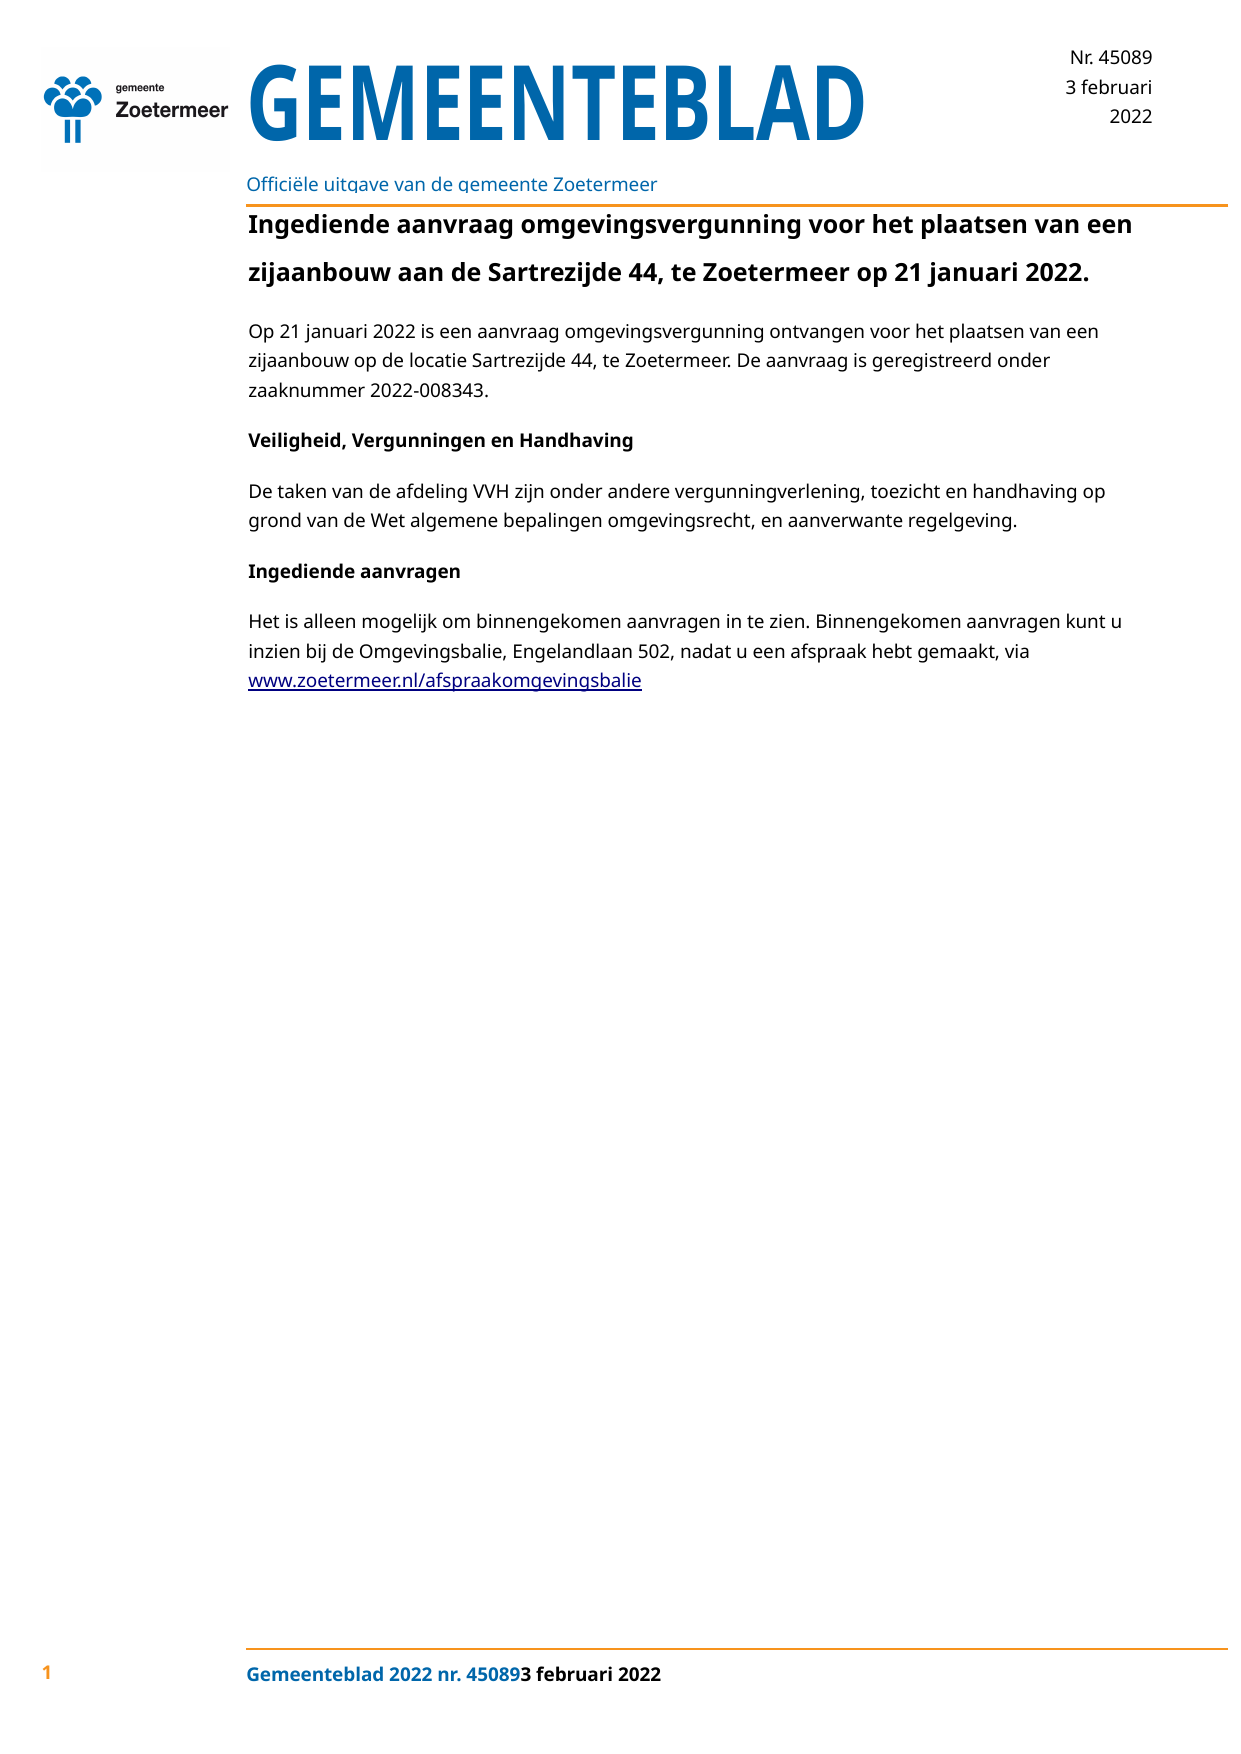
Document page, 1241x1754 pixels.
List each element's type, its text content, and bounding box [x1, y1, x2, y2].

text Veiligheid, Vergunningen en Handhaving [248, 427, 1152, 453]
text Het is alleen mogelijk om binnengekomen aanvragen in te zien. Binnengekomen aanvragen kunt u inzien bij de Omgevingsbalie, Engelandlaan 502, nadat u een afspraak hebt gemaakt, via www.zoetermeer.nl/afspraakomgevingsbalie [248, 608, 1152, 693]
picture [41, 47, 231, 172]
text Op 21 januari 2022 is een aanvraag omgevingsvergunning ontvangen voor het plaatsen van een zijaanbouw op de locatie Sartrezijde 44, te Zoetermeer. De aanvraag is geregistreerd onder zaaknummer 2022-008343. [248, 318, 1152, 403]
text Ingediende aanvraag omgevingsvergunning voor het plaatsen van een zijaanbouw aan de Sartrezijde 44, te Zoetermeer op 21 januari 2022. [248, 207, 1152, 288]
text Ingediende aanvragen [248, 558, 1152, 584]
text De taken van de afdeling VVH zijn onder andere vergunningverlening, toezicht en handhaving op grond van de Wet algemene bepalingen omgevingsrecht, en aanverwante regelgeving. [248, 478, 1152, 533]
